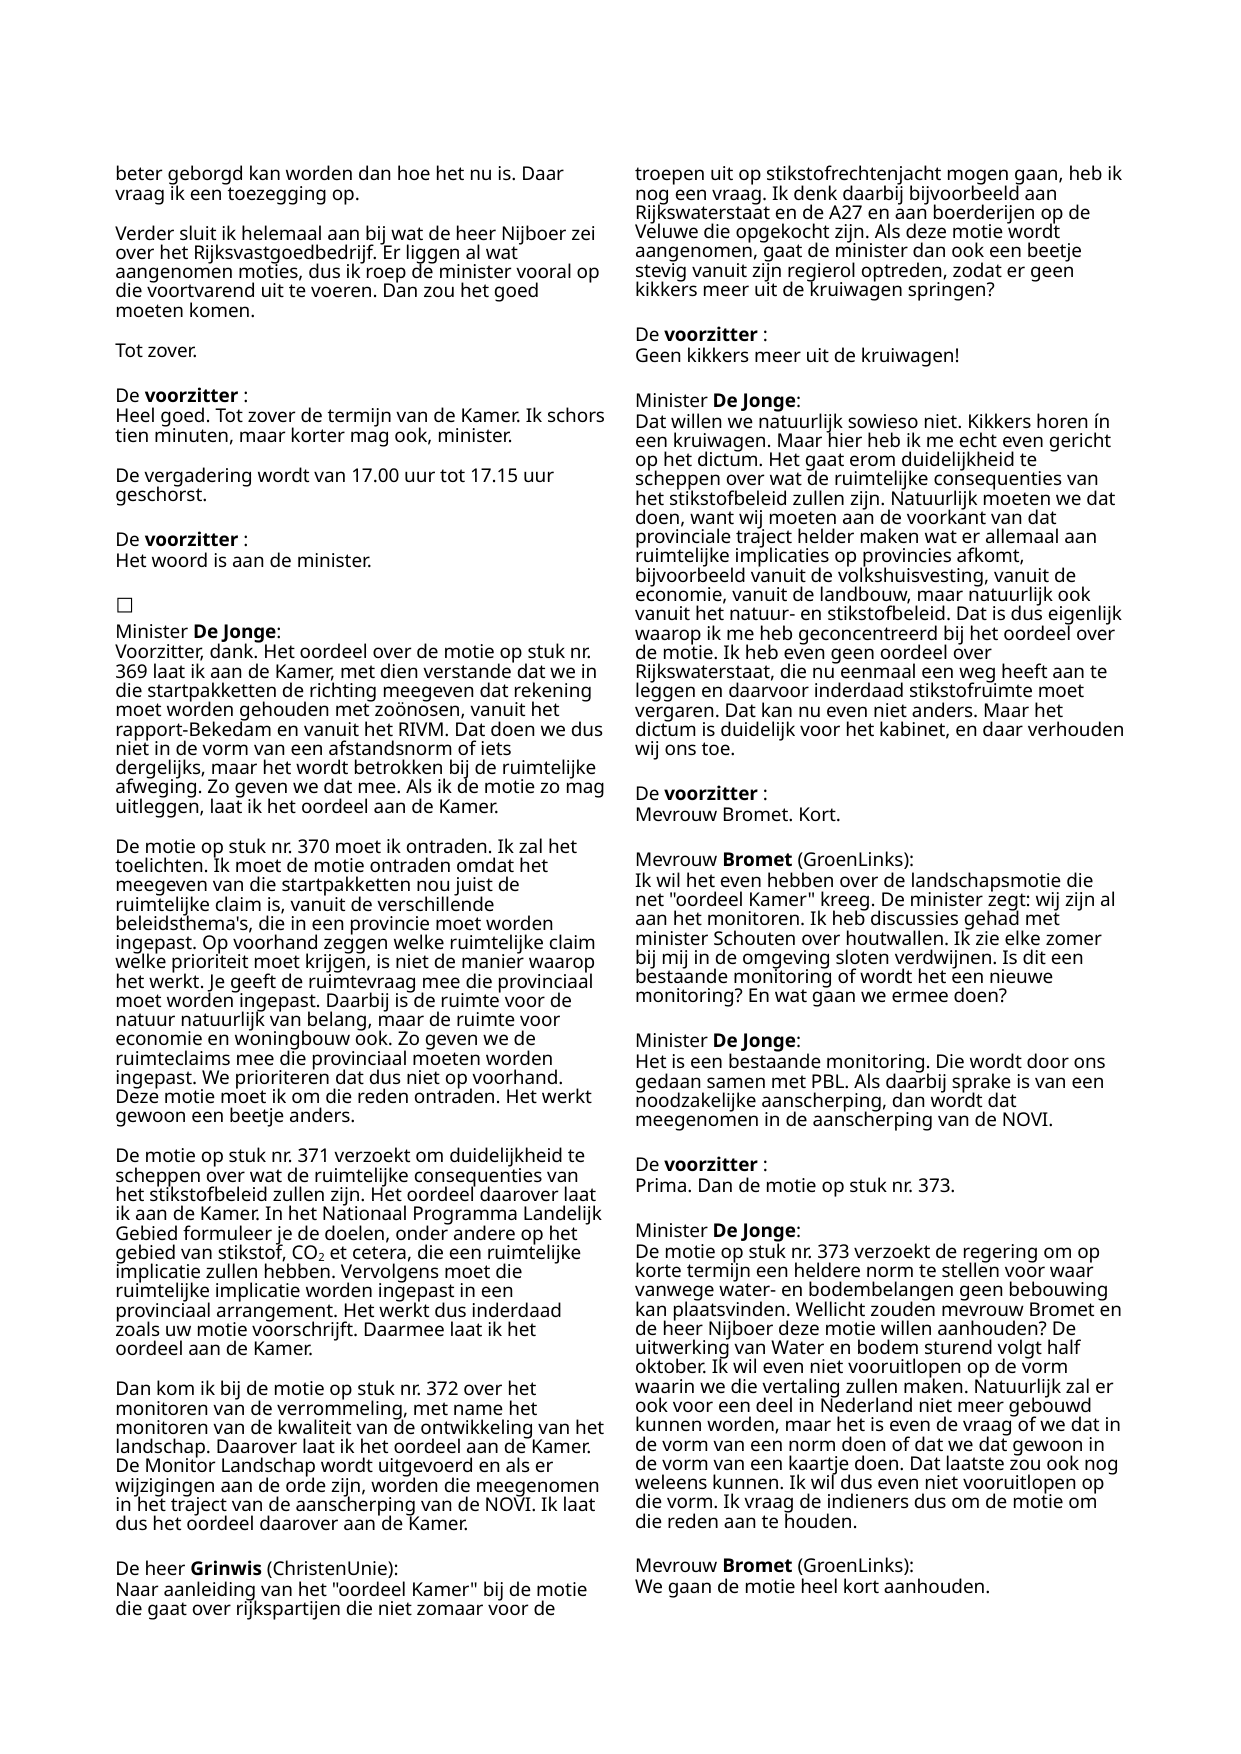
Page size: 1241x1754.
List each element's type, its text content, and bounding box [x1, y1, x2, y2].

text Heel goed. Tot zover de termijn van de Kamer. Ik schors tien minuten, maar korter mag ook, minister. [115, 407, 605, 446]
text We gaan de motie heel kort aanhouden. [635, 1578, 1125, 1598]
text De vergadering wordt van 17.00 uur tot 17.15 uur geschorst. [115, 467, 605, 505]
text Mevrouw Bromet (GroenLinks): [635, 1553, 1125, 1578]
text De voorzitter : [635, 1151, 1125, 1177]
text De motie op stuk nr. 371 verzoekt om duidelijkheid te scheppen over wat de ruimtelijke consequenties van het stikstofbeleid zullen zijn. Het oordeel daarover laat ik aan de Kamer. In het Nationaal Programma Landelijk Gebied formuleer je de doelen, onder andere op het gebied van stikstof, CO2 et cetera, die een ruimtelijke implicatie zullen hebben. Vervolgens moet die ruimtelijke implicatie worden ingepast in een provinciaal arrangement. Het werkt dus inderdaad zoals uw motie voorschrijft. Daarmee laat ik het oordeel aan de Kamer. [115, 1147, 605, 1359]
text De heer Grinwis (ChristenUnie): [115, 1555, 605, 1581]
text Prima. Dan de motie op stuk nr. 373. [635, 1177, 1125, 1196]
text troepen uit op stikstofrechtenjacht mogen gaan, heb ik nog een vraag. Ik denk daarbij bijvoorbeeld aan Rijkswaterstaat en de A27 en aan boerderijen op de Veluwe die opgekocht zijn. Als deze motie wordt aangenomen, gaat de minister dan ook een beetje stevig vanuit zijn regierol optreden, zodat er geen kikkers meer uit de kruiwagen springen? [635, 165, 1125, 300]
text ⬜ [115, 592, 605, 618]
text Dat willen we natuurlijk sowieso niet. Kikkers horen ín een kruiwagen. Maar hier heb ik me echt even gericht op het dictum. Het gaat erom duidelijkheid te scheppen over wat de ruimtelijke consequenties van het stikstofbeleid zullen zijn. Natuurlijk moeten we dat doen, want wij moeten aan de voorkant van dat provinciale traject helder maken wat er allemaal aan ruimtelijke implicaties op provincies afkomt, bijvoorbeeld vanuit de volkshuisvesting, vanuit de economie, vanuit de landbouw, maar natuurlijk ook vanuit het natuur- en stikstofbeleid. Dat is dus eigenlijk waarop ik me heb geconcentreerd bij het oordeel over de motie. Ik heb even geen oordeel over Rijkswaterstaat, die nu eenmaal een weg heeft aan te leggen en daarvoor inderdaad stikstofruimte moet vergaren. Dat kan nu even niet anders. Maar het dictum is duidelijk voor het kabinet, en daar verhouden wij ons toe. [635, 413, 1125, 759]
text Naar aanleiding van het "oordeel Kamer" bij de motie die gaat over rijkspartijen die niet zomaar voor de [115, 1581, 605, 1619]
text Geen kikkers meer uit de kruiwagen! [635, 347, 1125, 366]
text Dan kom ik bij de motie op stuk nr. 372 over het monitoren van de verrommeling, met name het monitoren van de kwaliteit van de ontwikkeling van het landschap. Daarover laat ik het oordeel aan de Kamer. De Monitor Landschap wordt uitgevoerd en als er wijzigingen aan de orde zijn, worden die meegenomen in het traject van de aanscherping van de NOVI. Ik laat dus het oordeel daarover aan de Kamer. [115, 1380, 605, 1534]
text De motie op stuk nr. 373 verzoekt de regering om op korte termijn een heldere norm te stellen voor waar vanwege water- en bodembelangen geen bebouwing kan plaatsvinden. Wellicht zouden mevrouw Bromet en de heer Nijboer deze motie willen aanhouden? De uitwerking van Water en bodem sturend volgt half oktober. Ik wil even niet vooruitlopen op de vorm waarin we die vertaling zullen maken. Natuurlijk zal er ook voor een deel in Nederland niet meer gebouwd kunnen worden, maar het is even de vraag of we dat in de vorm van een norm doen of dat we dat gewoon in de vorm van een kaartje doen. Dat laatste zou ook nog weleens kunnen. Ik wil dus even niet vooruitlopen op die vorm. Ik vraag de indieners dus om de motie om die reden aan te houden. [635, 1243, 1125, 1532]
text De voorzitter : [635, 780, 1125, 806]
text Verder sluit ik helemaal aan bij wat de heer Nijboer zei over het Rijksvastgoedbedrijf. Er liggen al wat aangenomen moties, dus ik roep de minister vooral op die voortvarend uit te voeren. Dan zou het goed moeten komen. [115, 224, 605, 321]
text Het is een bestaande monitoring. Die wordt door ons gedaan samen met PBL. Als daarbij sprake is van een noodzakelijke aanscherping, dan wordt dat meegenomen in de aanscherping van de NOVI. [635, 1053, 1125, 1130]
text Ik wil het even hebben over de landschapsmotie die net "oordeel Kamer" kreeg. De minister zegt: wij zijn al aan het monitoren. Ik heb discussies gehad met minister Schouten over houtwallen. Ik zie elke zomer bij mij in de omgeving sloten verdwijnen. Is dit een bestaande monitoring of wordt het een nieuwe monitoring? En wat gaan we ermee doen? [635, 872, 1125, 1007]
text Minister De Jonge: [635, 1028, 1125, 1053]
text De motie op stuk nr. 370 moet ik ontraden. Ik zal het toelichten. Ik moet de motie ontraden omdat het meegeven van die startpakketten nou juist de ruimtelijke claim is, vanuit de verschillende beleidsthema's, die in een provincie moet worden ingepast. Op voorhand zeggen welke ruimtelijke claim welke prioriteit moet krijgen, is niet de manier waarop het werkt. Je geeft de ruimtevraag mee die provinciaal moet worden ingepast. Daarbij is de ruimte voor de natuur natuurlijk van belang, maar de ruimte voor economie en woningbouw ook. Zo geven we de ruimteclaims mee die provinciaal moeten worden ingepast. We prioriteren dat dus niet op voorhand. Deze motie moet ik om die reden ontraden. Het werkt gewoon een beetje anders. [115, 838, 605, 1127]
text De voorzitter : [115, 382, 605, 407]
text De voorzitter : [115, 526, 605, 552]
text Minister De Jonge: [635, 387, 1125, 413]
text Minister De Jonge: [115, 618, 605, 643]
text Tot zover. [115, 342, 605, 361]
text beter geborgd kan worden dan hoe het nu is. Daar vraag ik een toezegging op. [115, 165, 605, 204]
text Voorzitter, dank. Het oordeel over de motie op stuk nr. 369 laat ik aan de Kamer, met dien verstande dat we in die startpakketten de richting meegeven dat rekening moet worden gehouden met zoönosen, vanuit het rapport-Bekedam en vanuit het RIVM. Dat doen we dus niet in de vorm van een afstandsnorm of iets dergelijks, maar het wordt betrokken bij de ruimtelijke afweging. Zo geven we dat mee. Als ik de motie zo mag uitleggen, laat ik het oordeel aan de Kamer. [115, 643, 605, 817]
text Het woord is aan de minister. [115, 552, 605, 571]
text Mevrouw Bromet. Kort. [635, 806, 1125, 825]
text Minister De Jonge: [635, 1217, 1125, 1243]
text De voorzitter : [635, 321, 1125, 347]
text Mevrouw Bromet (GroenLinks): [635, 846, 1125, 872]
